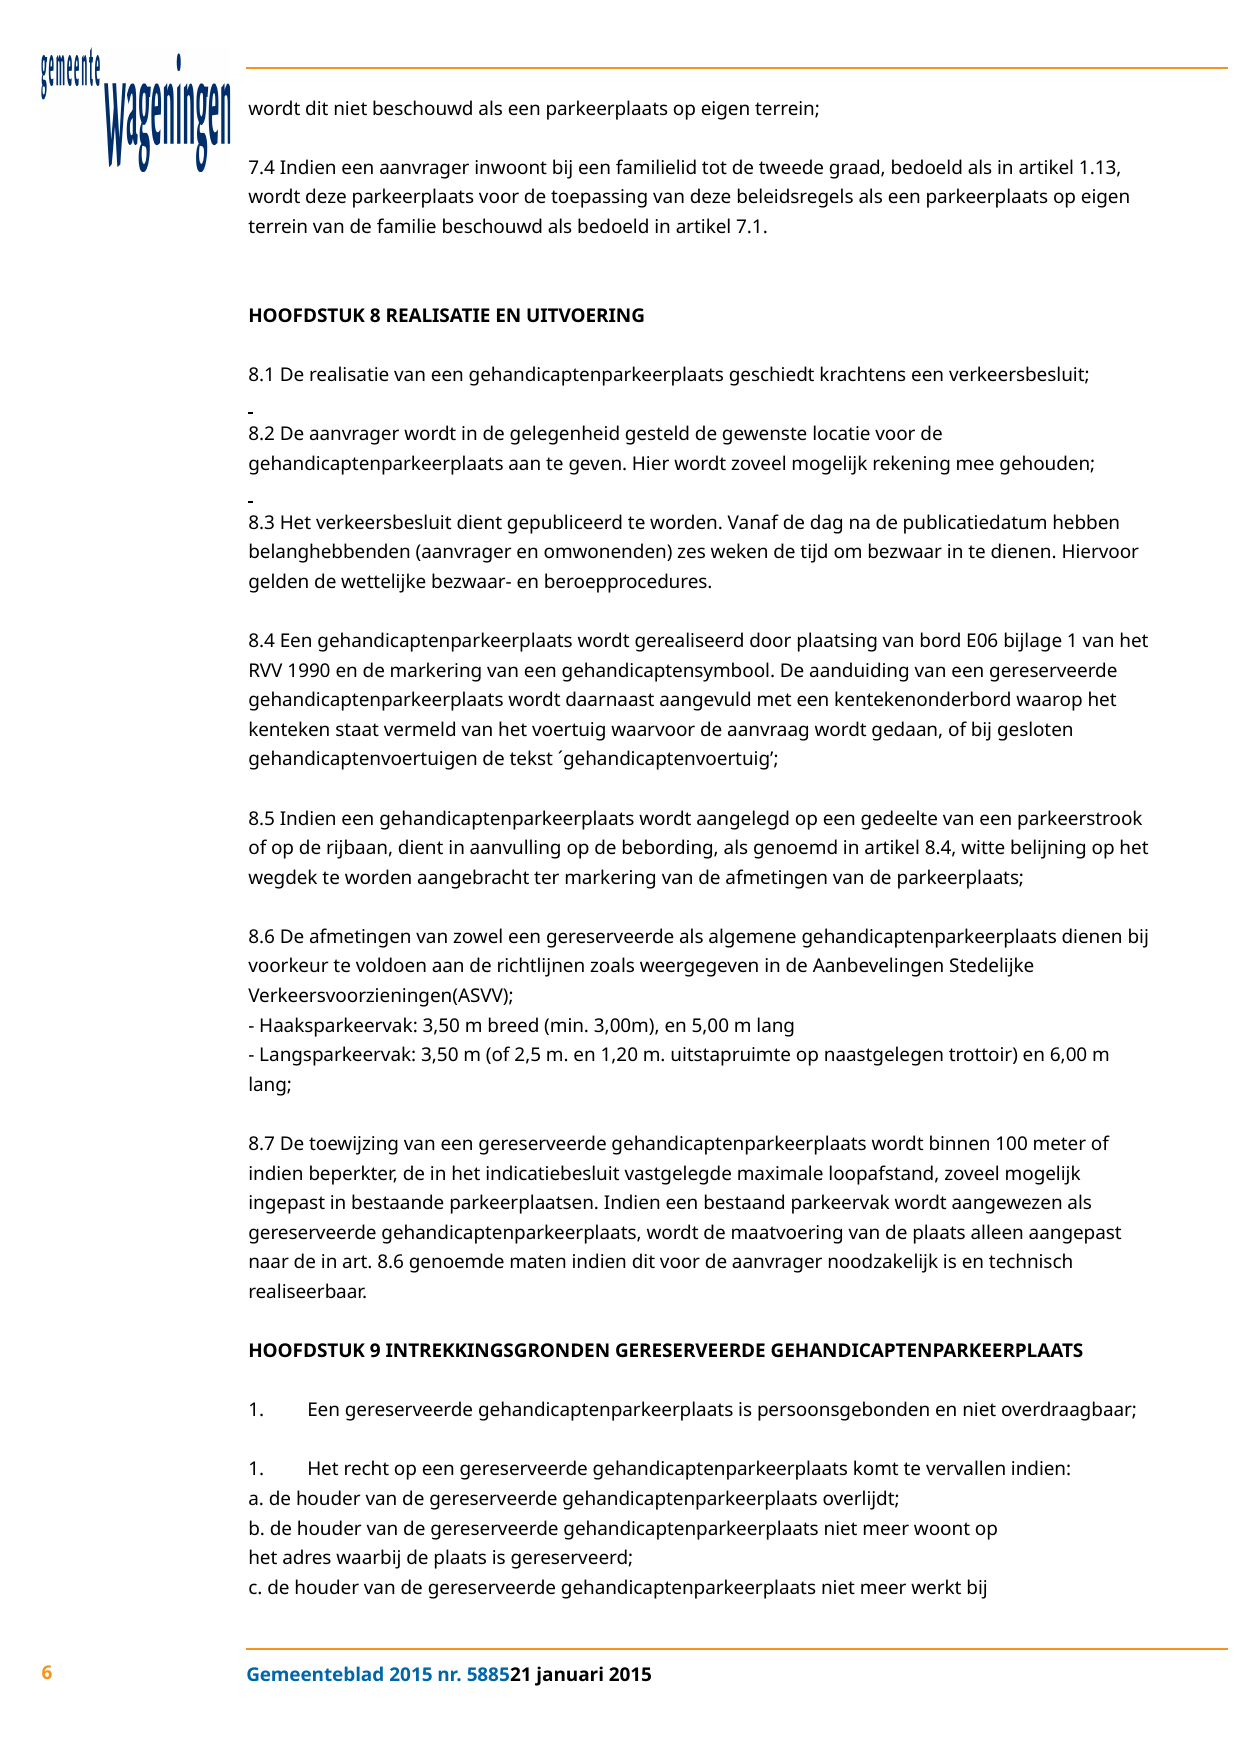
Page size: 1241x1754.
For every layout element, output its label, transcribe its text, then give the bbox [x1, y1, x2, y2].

text 8.1 De realisatie van een gehandicaptenparkeerplaats geschiedt krachtens een verkeersbesluit; [248, 361, 1152, 387]
picture [41, 47, 231, 172]
text a. de houder van de gereserveerde gehandicaptenparkeerplaats overlijdt; [248, 1485, 1152, 1511]
text HOOFDSTUK 8 REALISATIE EN UITVOERING [248, 302, 1152, 328]
text 8.4 Een gehandicaptenparkeerplaats wordt gerealiseerd door plaatsing van bord E06 bijlage 1 van het RVV 1990 en de markering van een gehandicaptensymbool. De aanduiding van een gereserveerde gehandicaptenparkeerplaats wordt daarnaast aangevuld met een kentekenonderbord waarop het kenteken staat vermeld van het voertuig waarvoor de aanvraag wordt gedaan, of bij gesloten gehandicaptenvoertuigen de tekst ´gehandicaptenvoertuig’; [248, 627, 1152, 771]
text 8.3 Het verkeersbesluit dient gepubliceerd te worden. Vanaf de dag na de publicatiedatum hebben belanghebbenden (aanvrager en omwonenden) zes weken de tijd om bezwaar in te dienen. Hiervoor gelden de wettelijke bezwaar- en beroepprocedures. [248, 509, 1152, 594]
text 8.7 De toewijzing van een gereserveerde gehandicaptenparkeerplaats wordt binnen 100 meter of indien beperkter, de in het indicatiebesluit vastgelegde maximale loopafstand, zoveel mogelijk ingepast in bestaande parkeerplaatsen. Indien een bestaand parkeervak wordt aangewezen als gereserveerde gehandicaptenparkeerplaats, wordt de maatvoering van de plaats alleen aangepast naar de in art. 8.6 genoemde maten indien dit voor de aanvrager noodzakelijk is en technisch realiseerbaar. [248, 1130, 1152, 1304]
list Een gereserveerde gehandicaptenparkeerplaats is persoonsgebonden en niet overdraagbaar; [248, 1396, 1152, 1422]
text 8.5 Indien een gehandicaptenparkeerplaats wordt aangelegd op een gedeelte van een parkeerstrook of op de rijbaan, dient in aanvulling op de bebording, als genoemd in artikel 8.4, witte belijning op het wegdek te worden aangebracht ter markering van de afmetingen van de parkeerplaats; [248, 805, 1152, 890]
list Het recht op een gereserveerde gehandicaptenparkeerplaats komt te vervallen indien: [248, 1456, 1152, 1481]
text b. de houder van de gereserveerde gehandicaptenparkeerplaats niet meer woont op [248, 1515, 1152, 1541]
text 7.4 Indien een aanvrager inwoont bij een familielid tot de tweede graad, bedoeld als in artikel 1.13, wordt deze parkeerplaats voor de toepassing van deze beleidsregels als een parkeerplaats op eigen terrein van de familie beschouwd als bedoeld in artikel 7.1. [248, 154, 1152, 239]
text - Haaksparkeervak: 3,50 m breed (min. 3,00m), en 5,00 m lang [248, 1012, 1152, 1038]
text het adres waarbij de plaats is gereserveerd; [248, 1544, 1152, 1570]
text HOOFDSTUK 9 INTREKKINGSGRONDEN GERESERVEERDE GEHANDICAPTENPARKEERPLAATS [248, 1337, 1152, 1363]
text c. de houder van de gereserveerde gehandicaptenparkeerplaats niet meer werkt bij [248, 1574, 1152, 1600]
text 8.2 De aanvrager wordt in de gelegenheid gesteld de gewenste locatie voor de gehandicaptenparkeerplaats aan te geven. Hier wordt zoveel mogelijk rekening mee gehouden; [248, 420, 1152, 476]
text wordt dit niet beschouwd als een parkeerplaats op eigen terrein; [248, 95, 1152, 121]
text - Langsparkeervak: 3,50 m (of 2,5 m. en 1,20 m. uitstapruimte op naastgelegen trottoir) en 6,00 m lang; [248, 1041, 1152, 1097]
text 8.6 De afmetingen van zowel een gereserveerde als algemene gehandicaptenparkeerplaats dienen bij voorkeur te voldoen aan de richtlijnen zoals weergegeven in de Aanbevelingen Stedelijke Verkeersvoorzieningen(ASVV); [248, 923, 1152, 1008]
